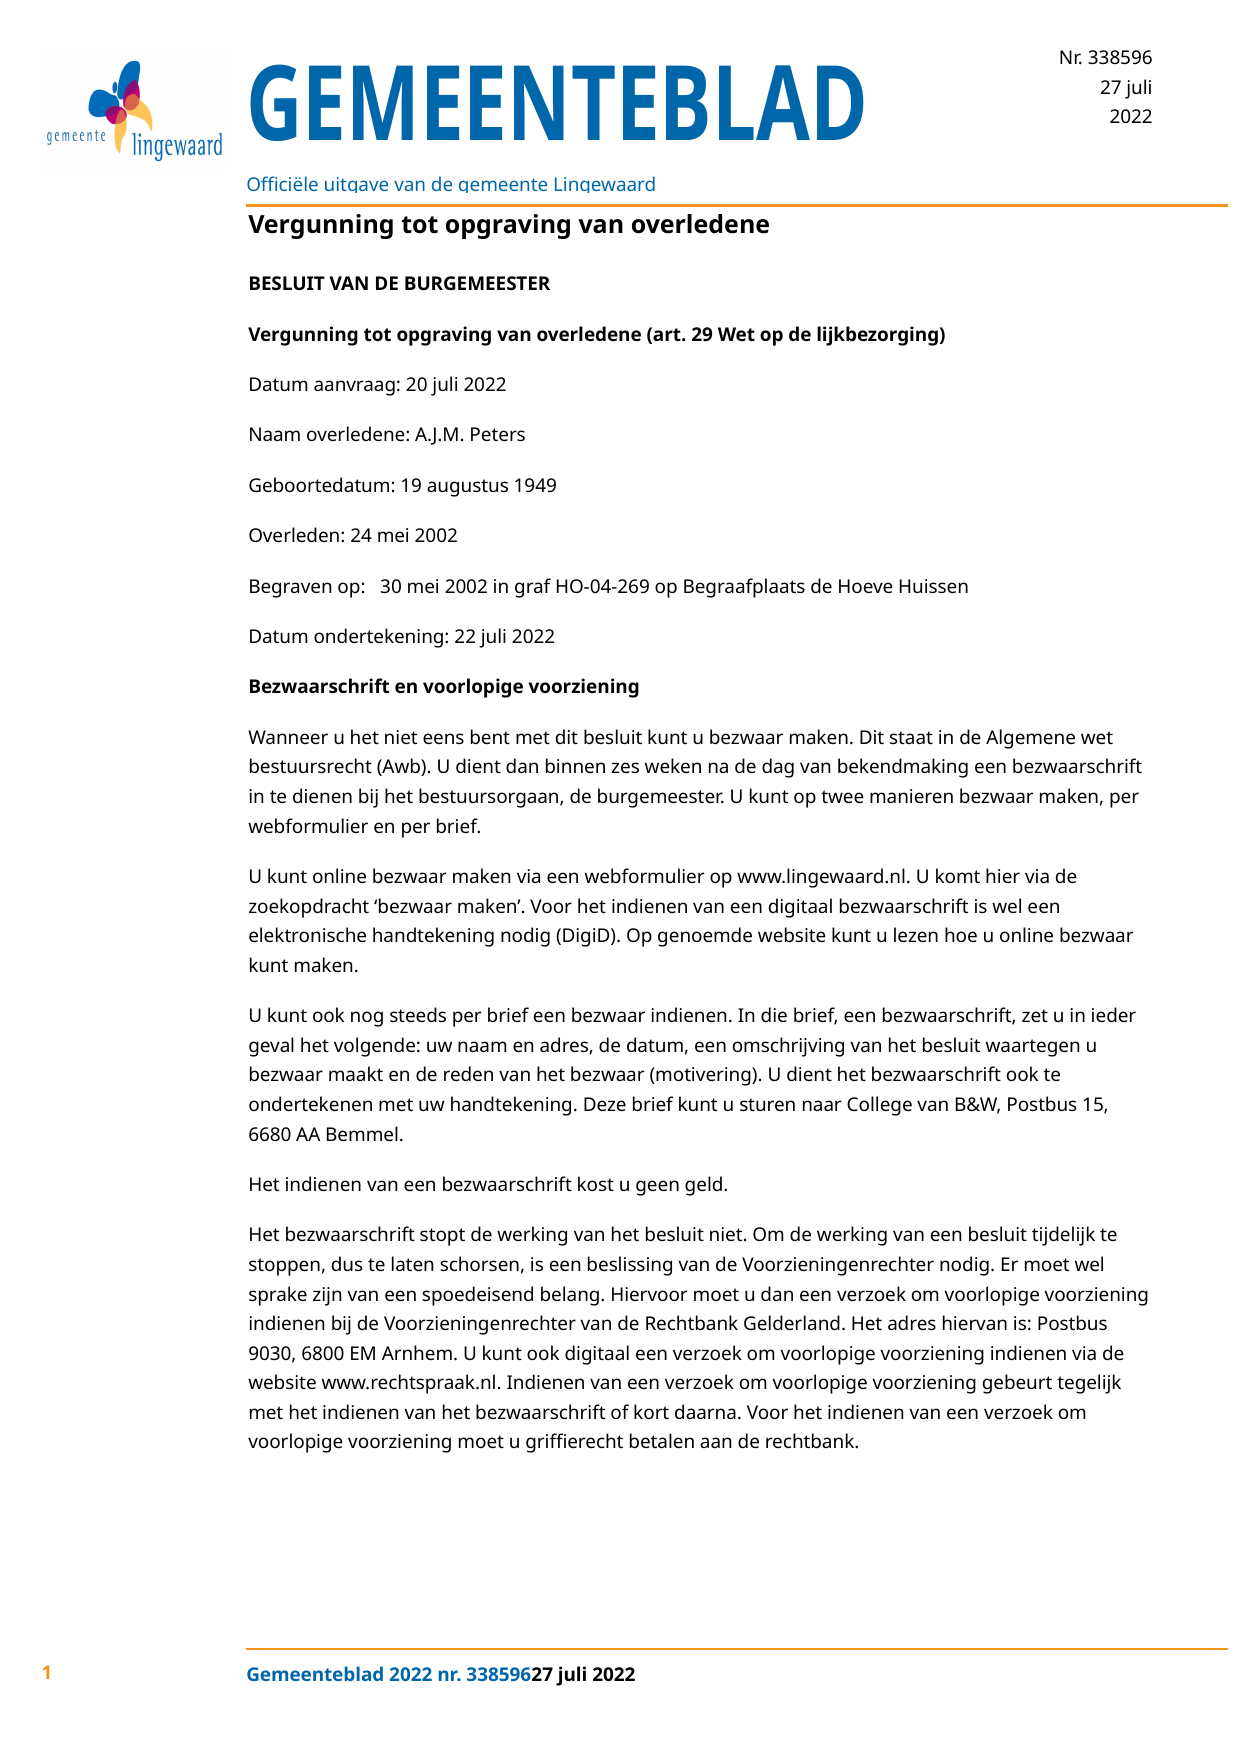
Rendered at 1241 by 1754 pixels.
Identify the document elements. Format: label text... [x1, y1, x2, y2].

text Begraven op: 30 mei 2002 in graf HO-04-269 op Begraafplaats de Hoeve Huissen [248, 573, 1152, 598]
text U kunt online bezwaar maken via een webformulier op www.lingewaard.nl. U komt hier via de zoekopdracht ‘bezwaar maken’. Voor het indienen van een digitaal bezwaarschrift is wel een elektronische handtekening nodig (DigiD). Op genoemde website kunt u lezen hoe u online bezwaar kunt maken. [248, 863, 1152, 978]
text Bezwaarschrift en voorlopige voorziening [248, 674, 1152, 699]
text U kunt ook nog steeds per brief een bezwaar indienen. In die brief, een bezwaarschrift, zet u in ieder geval het volgende: uw naam en adres, de datum, een omschrijving van het besluit waartegen u bezwaar maakt en de reden van het bezwaar (motivering). U dient het bezwaarschrift ook te ondertekenen met uw handtekening. Deze brief kunt u sturen naar College van B&W, Postbus 15, 6680 AA Bemmel. [248, 1002, 1152, 1146]
text Het bezwaarschrift stopt de werking van het besluit niet. Om de werking van een besluit tijdelijk te stoppen, dus te laten schorsen, is een beslissing van de Voorzieningenrechter nodig. Er moet wel sprake zijn van een spoedeisend belang. Hiervoor moet u dan een verzoek om voorlopige voorziening indienen bij de Voorzieningenrechter van de Rechtbank Gelderland. Het adres hiervan is: Postbus 9030, 6800 EM Arnhem. U kunt ook digitaal een verzoek om voorlopige voorziening indienen via de website www.rechtspraak.nl. Indienen van een verzoek om voorlopige voorziening gebeurt tegelijk met het indienen van het bezwaarschrift of kort daarna. Voor het indienen van een verzoek om voorlopige voorziening moet u griffierecht betalen aan de rechtbank. [248, 1222, 1152, 1454]
text Datum ondertekening: 22 juli 2022 [248, 623, 1152, 649]
text Geboortedatum: 19 augustus 1949 [248, 472, 1152, 498]
text Wanneer u het niet eens bent met dit besluit kunt u bezwaar maken. Dit staat in de Algemene wet bestuursrecht (Awb). U dient dan binnen zes weken na de dag van bekendmaking een bezwaarschrift in te dienen bij het bestuursorgaan, de burgemeester. U kunt op twee manieren bezwaar maken, per webformulier en per brief. [248, 724, 1152, 838]
text Vergunning tot opgraving van overledene (art. 29 Wet op de lijkbezorging) [248, 321, 1152, 346]
text BESLUIT VAN DE BURGEMEESTER [248, 270, 1152, 296]
text Overleden: 24 mei 2002 [248, 522, 1152, 548]
text Naam overledene: A.J.M. Peters [248, 422, 1152, 447]
picture [41, 47, 231, 172]
text Datum aanvraag: 20 juli 2022 [248, 371, 1152, 397]
text Vergunning tot opgraving van overledene [248, 207, 1152, 241]
text Het indienen van een bezwaarschrift kost u geen geld. [248, 1171, 1152, 1197]
